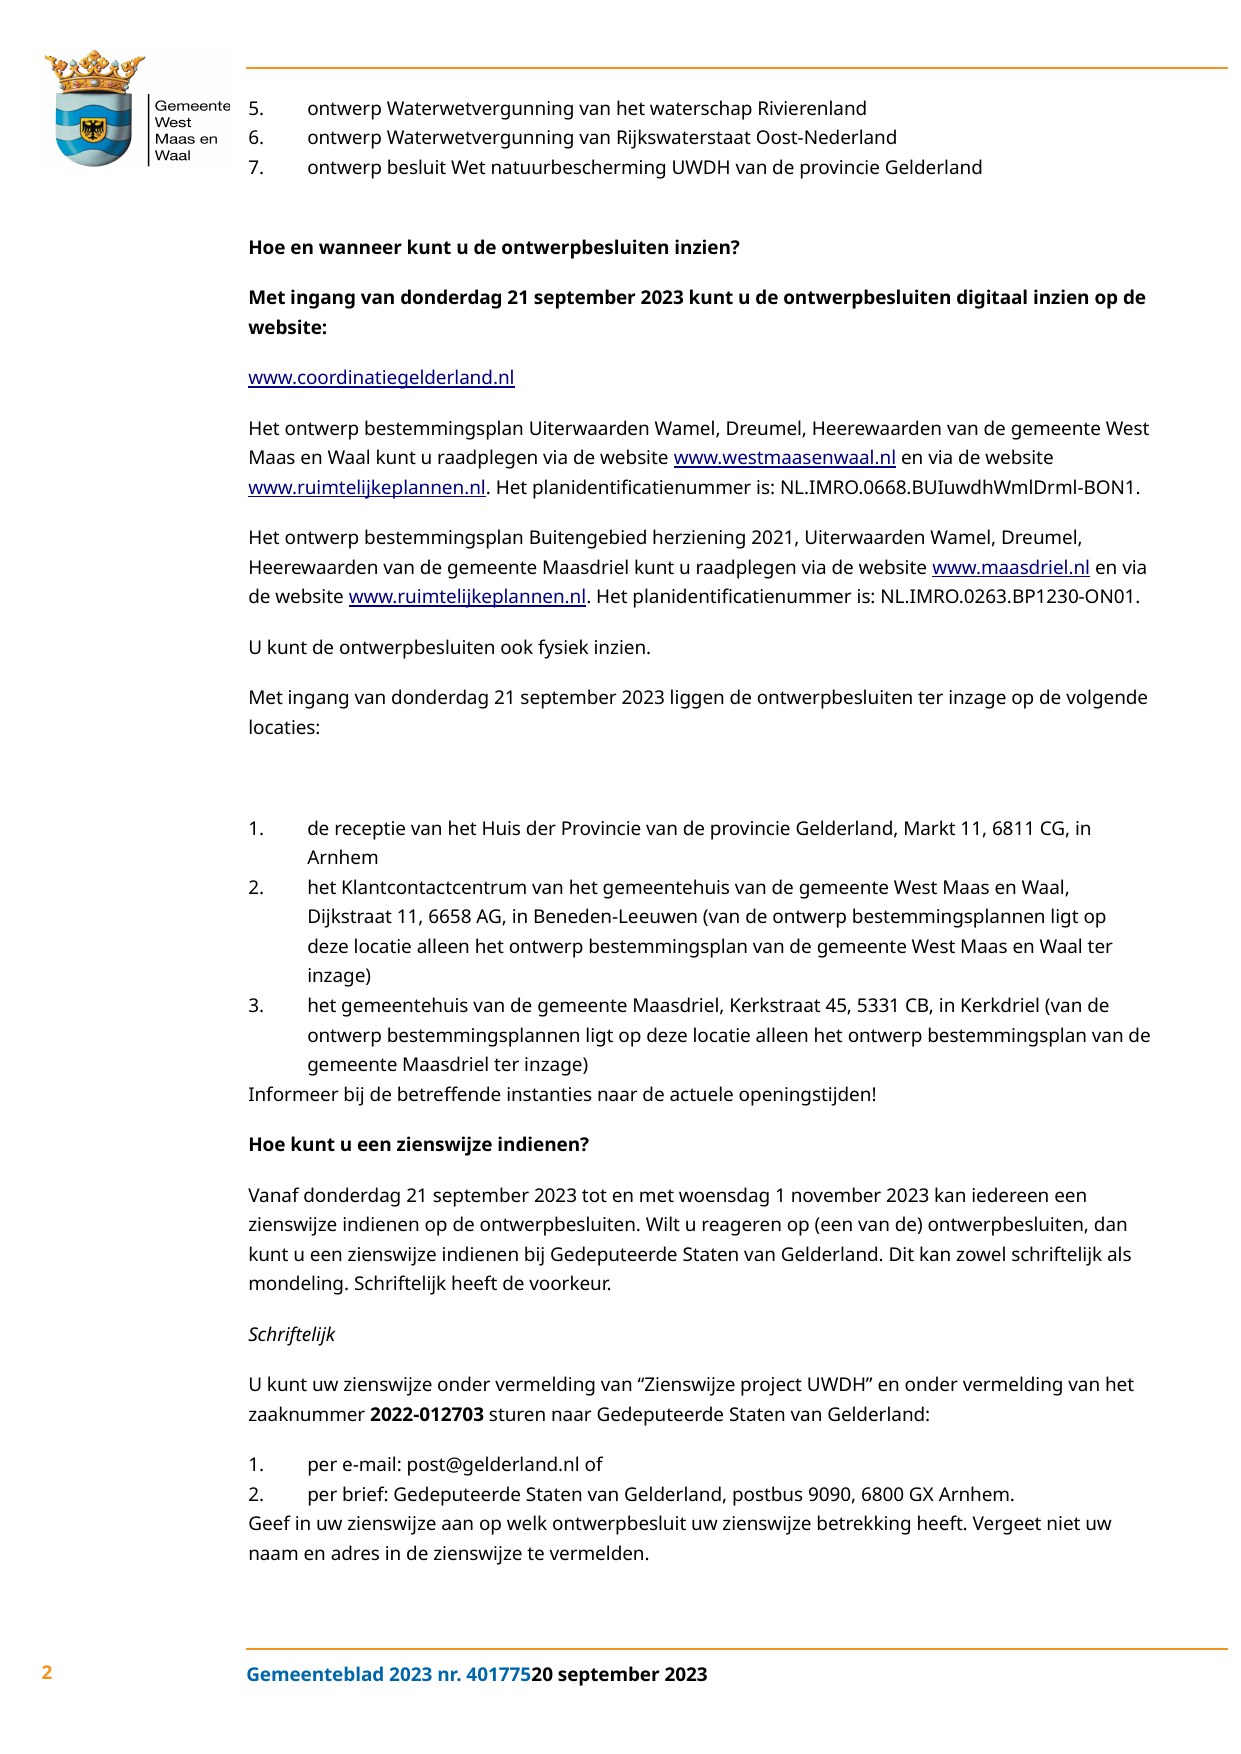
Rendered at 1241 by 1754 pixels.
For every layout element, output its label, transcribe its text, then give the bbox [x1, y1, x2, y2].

list per e-mail: post@gelderland.nl of [248, 1451, 1152, 1477]
list ontwerp besluit Wet natuurbescherming UWDH van de provincie Gelderland [248, 154, 1152, 180]
text Het ontwerp bestemmingsplan Buitengebied herziening 2021, Uiterwaarden Wamel, Dreumel, Heerewaarden van de gemeente Maasdriel kunt u raadplegen via de website www.maasdriel.nl en via de website www.ruimtelijkeplannen.nl. Het planidentificatienummer is: NL.IMRO.0263.BP1230-ON01. [248, 524, 1152, 609]
text Schriftelijk [248, 1321, 1152, 1347]
picture [41, 47, 231, 172]
list per brief: Gedeputeerde Staten van Gelderland, postbus 9090, 6800 GX Arnhem. [248, 1481, 1152, 1507]
list ontwerp Waterwetvergunning van Rijkswaterstaat Oost-Nederland [248, 124, 1152, 150]
text Met ingang van donderdag 21 september 2023 liggen de ontwerpbesluiten ter inzage op de volgende locaties: [248, 684, 1152, 740]
text Hoe kunt u een zienswijze indienen? [248, 1131, 1152, 1157]
text Informeer bij de betreffende instanties naar de actuele openingstijden! [248, 1081, 1152, 1107]
list ontwerp Waterwetvergunning van het waterschap Rivierenland [248, 95, 1152, 121]
text Met ingang van donderdag 21 september 2023 kunt u de ontwerpbesluiten digitaal inzien op de website: [248, 284, 1152, 340]
text U kunt uw zienswijze onder vermelding van “Zienswijze project UWDH” en onder vermelding van het zaaknummer 2022-012703 sturen naar Gedeputeerde Staten van Gelderland: [248, 1371, 1152, 1427]
text Het ontwerp bestemmingsplan Uiterwaarden Wamel, Dreumel, Heerewaarden van de gemeente West Maas en Waal kunt u raadplegen via de website www.westmaasenwaal.nl en via de website www.ruimtelijkeplannen.nl. Het planidentificatienummer is: NL.IMRO.0668.BUIuwdhWmlDrml-BON1. [248, 415, 1152, 500]
text Vanaf donderdag 21 september 2023 tot en met woensdag 1 november 2023 kan iedereen een zienswijze indienen op de ontwerpbesluiten. Wilt u reageren op (een van de) ontwerpbesluiten, dan kunt u een zienswijze indienen bij Gedeputeerde Staten van Gelderland. Dit kan zowel schriftelijk als mondeling. Schriftelijk heeft de voorkeur. [248, 1182, 1152, 1296]
text U kunt de ontwerpbesluiten ook fysiek inzien. [248, 634, 1152, 660]
text www.coordinatiegelderland.nl [248, 364, 1152, 390]
text Geef in uw zienswijze aan op welk ontwerpbesluit uw zienswijze betrekking heeft. Vergeet niet uw naam en adres in de zienswijze te vermelden. [248, 1511, 1152, 1566]
list de receptie van het Huis der Provincie van de provincie Gelderland, Markt 11, 6811 CG, in Arnhem [248, 815, 1152, 870]
list het gemeentehuis van de gemeente Maasdriel, Kerkstraat 45, 5331 CB, in Kerkdriel (van de ontwerp bestemmingsplannen ligt op deze locatie alleen het ontwerp bestemmingsplan van de gemeente Maasdriel ter inzage) [248, 992, 1152, 1077]
list het Klantcontactcentrum van het gemeentehuis van de gemeente West Maas en Waal, Dijkstraat 11, 6658 AG, in Beneden-Leeuwen (van de ontwerp bestemmingsplannen ligt op deze locatie alleen het ontwerp bestemmingsplan van de gemeente West Maas en Waal ter inzage) [248, 874, 1152, 988]
text Hoe en wanneer kunt u de ontwerpbesluiten inzien? [248, 234, 1152, 260]
